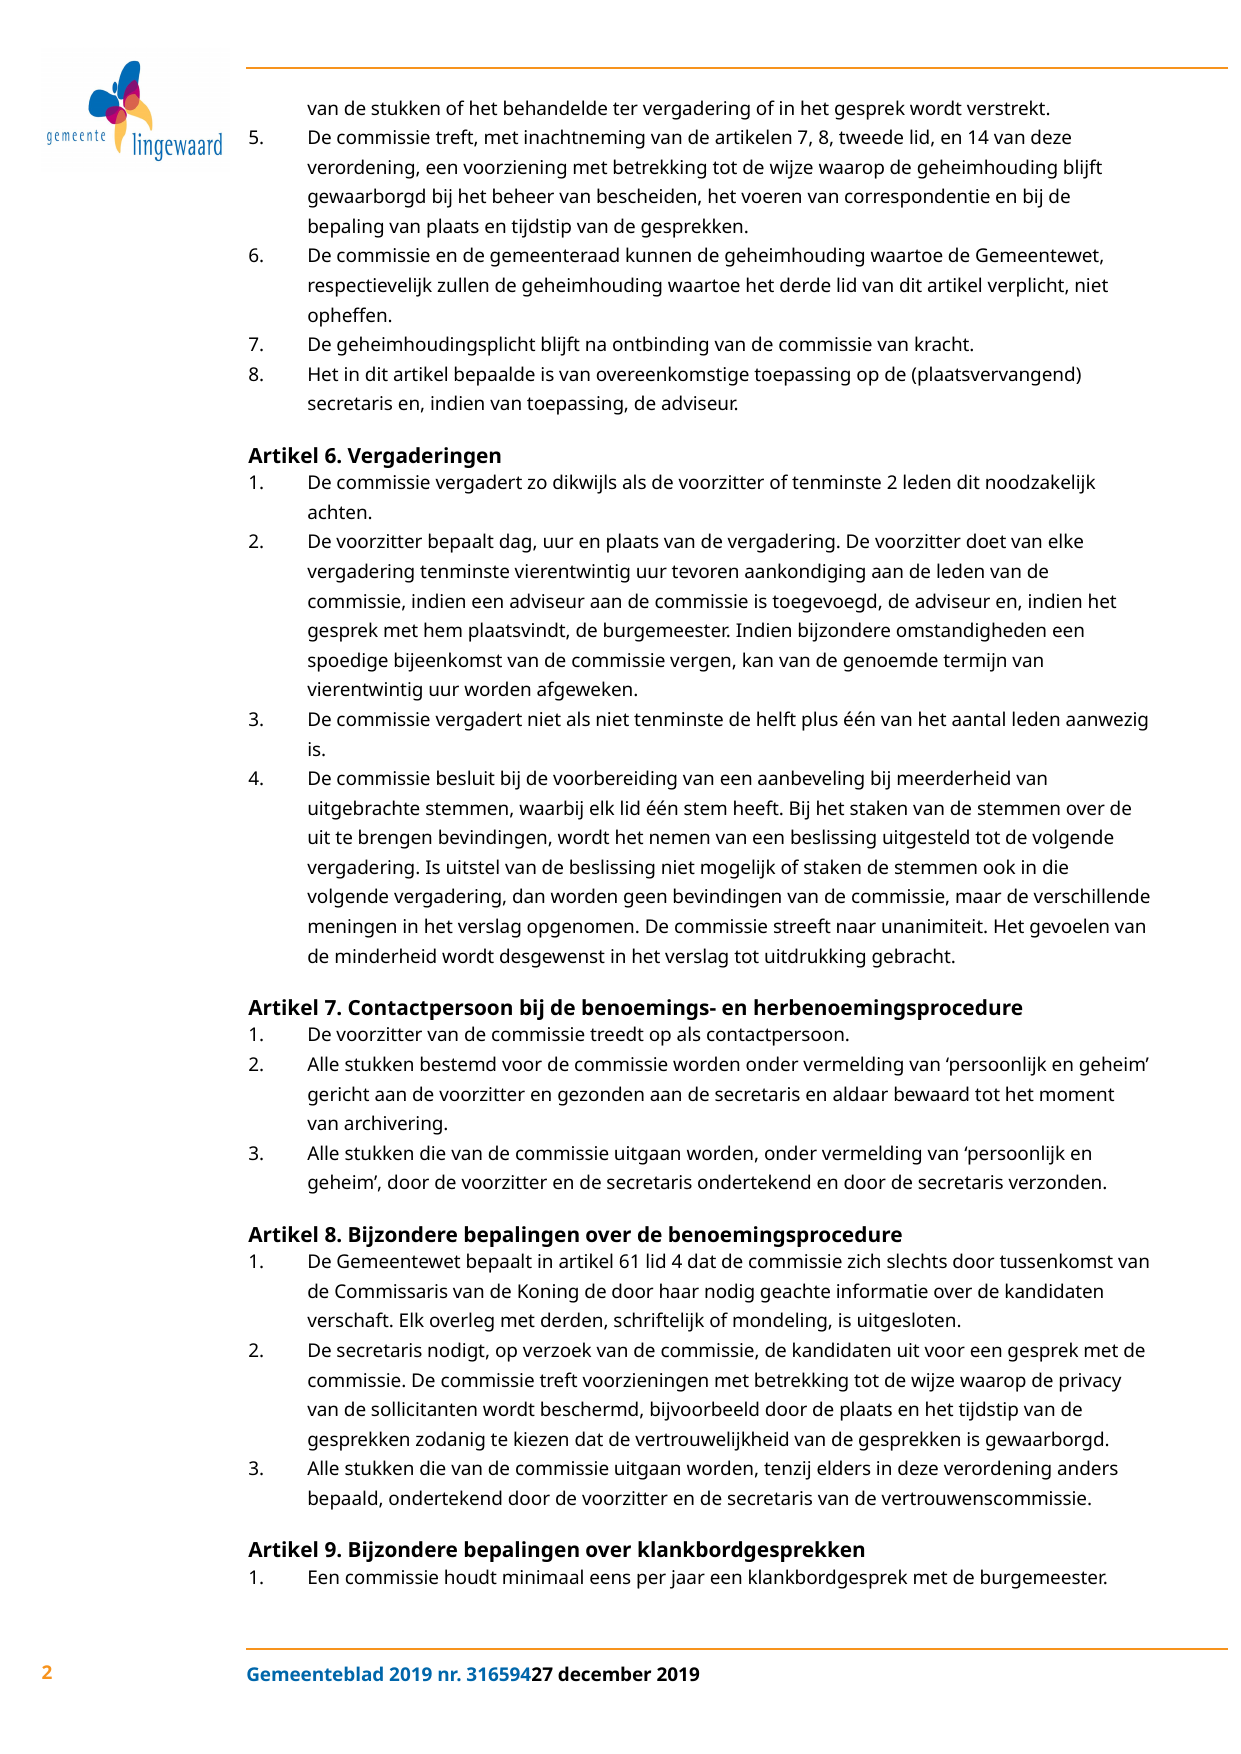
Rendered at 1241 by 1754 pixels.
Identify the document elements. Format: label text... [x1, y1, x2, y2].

list Alle stukken die van de commissie uitgaan worden, onder vermelding van ‘persoonlijk en geheim’, door de voorzitter en de secretaris ondertekend en door de secretaris verzonden. [248, 1140, 1152, 1195]
list De commissie en de gemeenteraad kunnen de geheimhouding waartoe de Gemeentewet, respectievelijk zullen de geheimhouding waartoe het derde lid van dit artikel verplicht, niet opheffen. [248, 243, 1152, 328]
list De commissie vergadert zo dikwijls als de voorzitter of tenminste 2 leden dit noodzakelijk achten. [248, 469, 1152, 525]
picture [41, 47, 231, 172]
list Een commissie houdt minimaal eens per jaar een klankbordgesprek met de burgemeester. [248, 1564, 1152, 1590]
text Artikel 7. Contactpersoon bij de benoemings- en herbenoemingsprocedure [248, 993, 1152, 1022]
list Alle stukken bestemd voor de commissie worden onder vermelding van ‘persoonlijk en geheim’ gericht aan de voorzitter en gezonden aan de secretaris en aldaar bewaard tot het moment van archivering. [248, 1051, 1152, 1136]
list van de stukken of het behandelde ter vergadering of in het gesprek wordt verstrekt. [248, 95, 1152, 121]
text Artikel 6. Vergaderingen [248, 441, 1152, 469]
list Alle stukken die van de commissie uitgaan worden, tenzij elders in deze verordening anders bepaald, ondertekend door de voorzitter en de secretaris van de vertrouwenscommissie. [248, 1456, 1152, 1511]
list De Gemeentewet bepaalt in artikel 61 lid 4 dat de commissie zich slechts door tussenkomst van de Commissaris van de Koning de door haar nodig geachte informatie over de kandidaten verschaft. Elk overleg met derden, schriftelijk of mondeling, is uitgesloten. [248, 1248, 1152, 1333]
list De commissie besluit bij de voorbereiding van een aanbeveling bij meerderheid van uitgebrachte stemmen, waarbij elk lid één stem heeft. Bij het staken van de stemmen over de uit te brengen bevindingen, wordt het nemen van een beslissing uitgesteld tot de volgende vergadering. Is uitstel van de beslissing niet mogelijk of staken de stemmen ook in die volgende vergadering, dan worden geen bevindingen van de commissie, maar de verschillende meningen in het verslag opgenomen. De commissie streeft naar unanimiteit. Het gevoelen van de minderheid wordt desgewenst in het verslag tot uitdrukking gebracht. [248, 765, 1152, 968]
list Het in dit artikel bepaalde is van overeenkomstige toepassing op de (plaatsvervangend) secretaris en, indien van toepassing, de adviseur. [248, 361, 1152, 416]
list De geheimhoudingsplicht blijft na ontbinding van de commissie van kracht. [248, 331, 1152, 357]
list De voorzitter van de commissie treedt op als contactpersoon. [248, 1022, 1152, 1047]
text Artikel 8. Bijzondere bepalingen over de benoemingsprocedure [248, 1220, 1152, 1248]
text Artikel 9. Bijzondere bepalingen over klankbordgesprekken [248, 1536, 1152, 1564]
list De commissie treft, met inachtneming van de artikelen 7, 8, tweede lid, en 14 van deze verordening, een voorziening met betrekking tot de wijze waarop de geheimhouding blijft gewaarborgd bij het beheer van bescheiden, het voeren van correspondentie en bij de bepaling van plaats en tijdstip van de gesprekken. [248, 124, 1152, 239]
list De voorzitter bepaalt dag, uur en plaats van de vergadering. De voorzitter doet van elke vergadering tenminste vierentwintig uur tevoren aankondiging aan de leden van de commissie, indien een adviseur aan de commissie is toegevoegd, de adviseur en, indien het gesprek met hem plaatsvindt, de burgemeester. Indien bijzondere omstandigheden een spoedige bijeenkomst van de commissie vergen, kan van de genoemde termijn van vierentwintig uur worden afgeweken. [248, 529, 1152, 702]
list De secretaris nodigt, op verzoek van de commissie, de kandidaten uit voor een gesprek met de commissie. De commissie treft voorzieningen met betrekking tot de wijze waarop de privacy van de sollicitanten wordt beschermd, bijvoorbeeld door de plaats en het tijdstip van de gesprekken zodanig te kiezen dat de vertrouwelijkheid van de gesprekken is gewaarborgd. [248, 1337, 1152, 1452]
list De commissie vergadert niet als niet tenminste de helft plus één van het aantal leden aanwezig is. [248, 706, 1152, 761]
